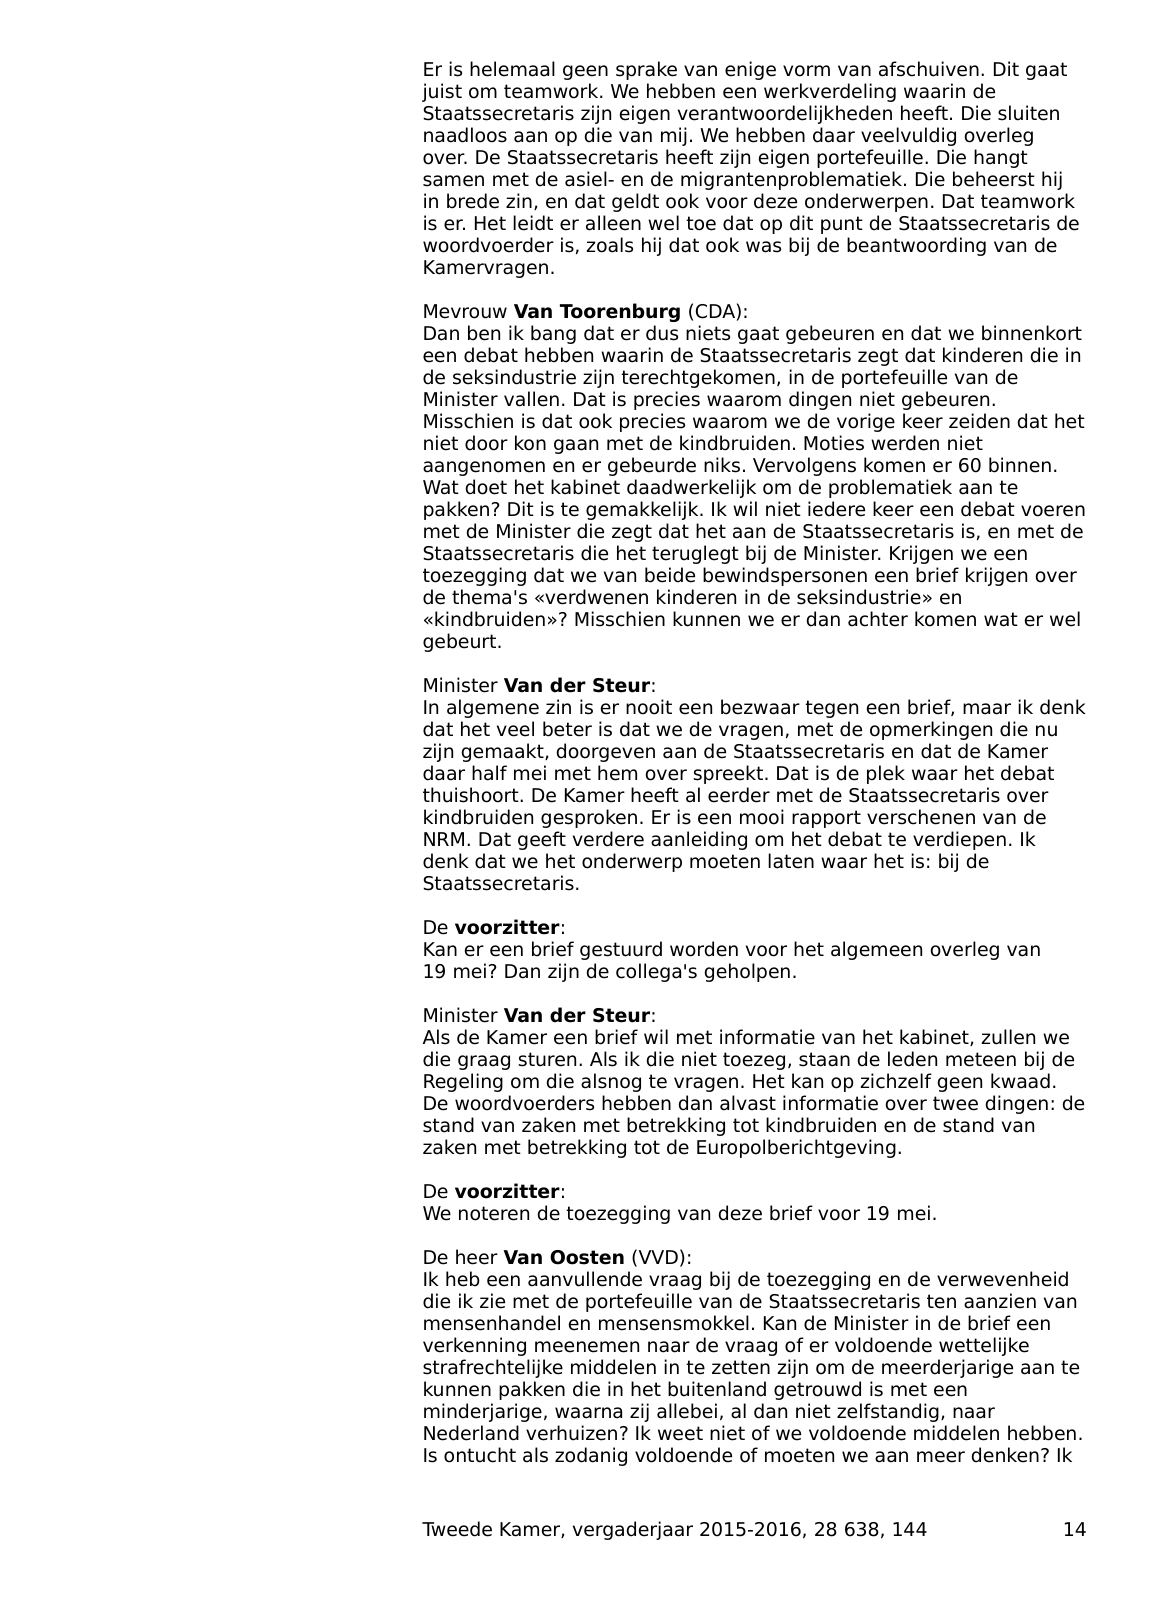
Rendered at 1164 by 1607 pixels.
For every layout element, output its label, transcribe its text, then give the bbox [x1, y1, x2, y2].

text De voorzitter: [422, 1181, 1087, 1203]
text We noteren de toezegging van deze brief voor 19 mei. [422, 1203, 1087, 1225]
text Mevrouw Van Toorenburg (CDA): [422, 301, 1087, 323]
text In algemene zin is er nooit een bezwaar tegen een brief, maar ik denk dat het veel beter is dat we de vragen, met de opmerkingen die nu zijn gemaakt, doorgeven aan de Staatssecretaris en dat de Kamer daar half mei met hem over spreekt. Dat is de plek waar het debat thuishoort. De Kamer heeft al eerder met de Staatssecretaris over kindbruiden gesproken. Er is een mooi rapport verschenen van de NRM. Dat geeft verdere aanleiding om het debat te verdiepen. Ik denk dat we het onderwerp moeten laten waar het is: bij de Staatssecretaris. [422, 697, 1087, 895]
text Minister Van der Steur: [422, 1005, 1087, 1027]
text De heer Van Oosten (VVD): [422, 1247, 1087, 1269]
text Minister Van der Steur: [422, 675, 1087, 697]
text Ik heb een aanvullende vraag bij de toezegging en de verwevenheid die ik zie met de portefeuille van de Staatssecretaris ten aanzien van mensenhandel en mensensmokkel. Kan de Minister in de brief een verkenning meenemen naar de vraag of er voldoende wettelijke strafrechtelijke middelen in te zetten zijn om de meerderjarige aan te kunnen pakken die in het buitenland getrouwd is met een minderjarige, waarna zij allebei, al dan niet zelfstandig, naar Nederland verhuizen? Ik weet niet of we voldoende middelen hebben. Is ontucht als zodanig voldoende of moeten we aan meer denken? Ik [422, 1269, 1087, 1467]
text Kan er een brief gestuurd worden voor het algemeen overleg van 19 mei? Dan zijn de collega's geholpen. [422, 939, 1087, 983]
text De voorzitter: [422, 917, 1087, 939]
text Dan ben ik bang dat er dus niets gaat gebeuren en dat we binnenkort een debat hebben waarin de Staatssecretaris zegt dat kinderen die in de seksindustrie zijn terechtgekomen, in de portefeuille van de Minister vallen. Dat is precies waarom dingen niet gebeuren. Misschien is dat ook precies waarom we de vorige keer zeiden dat het niet door kon gaan met de kindbruiden. Moties werden niet aangenomen en er gebeurde niks. Vervolgens komen er 60 binnen. Wat doet het kabinet daadwerkelijk om de problematiek aan te pakken? Dit is te gemakkelijk. Ik wil niet iedere keer een debat voeren met de Minister die zegt dat het aan de Staatssecretaris is, en met de Staatssecretaris die het teruglegt bij de Minister. Krijgen we een toezegging dat we van beide bewindspersonen een brief krijgen over de thema's «verdwenen kinderen in de seksindustrie» en «kindbruiden»? Misschien kunnen we er dan achter komen wat er wel gebeurt. [422, 323, 1087, 653]
text Er is helemaal geen sprake van enige vorm van afschuiven. Dit gaat juist om teamwork. We hebben een werkverdeling waarin de Staatssecretaris zijn eigen verantwoordelijkheden heeft. Die sluiten naadloos aan op die van mij. We hebben daar veelvuldig overleg over. De Staatssecretaris heeft zijn eigen portefeuille. Die hangt samen met de asiel- en de migrantenproblematiek. Die beheerst hij in brede zin, en dat geldt ook voor deze onderwerpen. Dat teamwork is er. Het leidt er alleen wel toe dat op dit punt de Staatssecretaris de woordvoerder is, zoals hij dat ook was bij de beantwoording van de Kamervragen. [422, 59, 1087, 279]
text Als de Kamer een brief wil met informatie van het kabinet, zullen we die graag sturen. Als ik die niet toezeg, staan de leden meteen bij de Regeling om die alsnog te vragen. Het kan op zichzelf geen kwaad. De woordvoerders hebben dan alvast informatie over twee dingen: de stand van zaken met betrekking tot kindbruiden en de stand van zaken met betrekking tot de Europolberichtgeving. [422, 1027, 1087, 1159]
